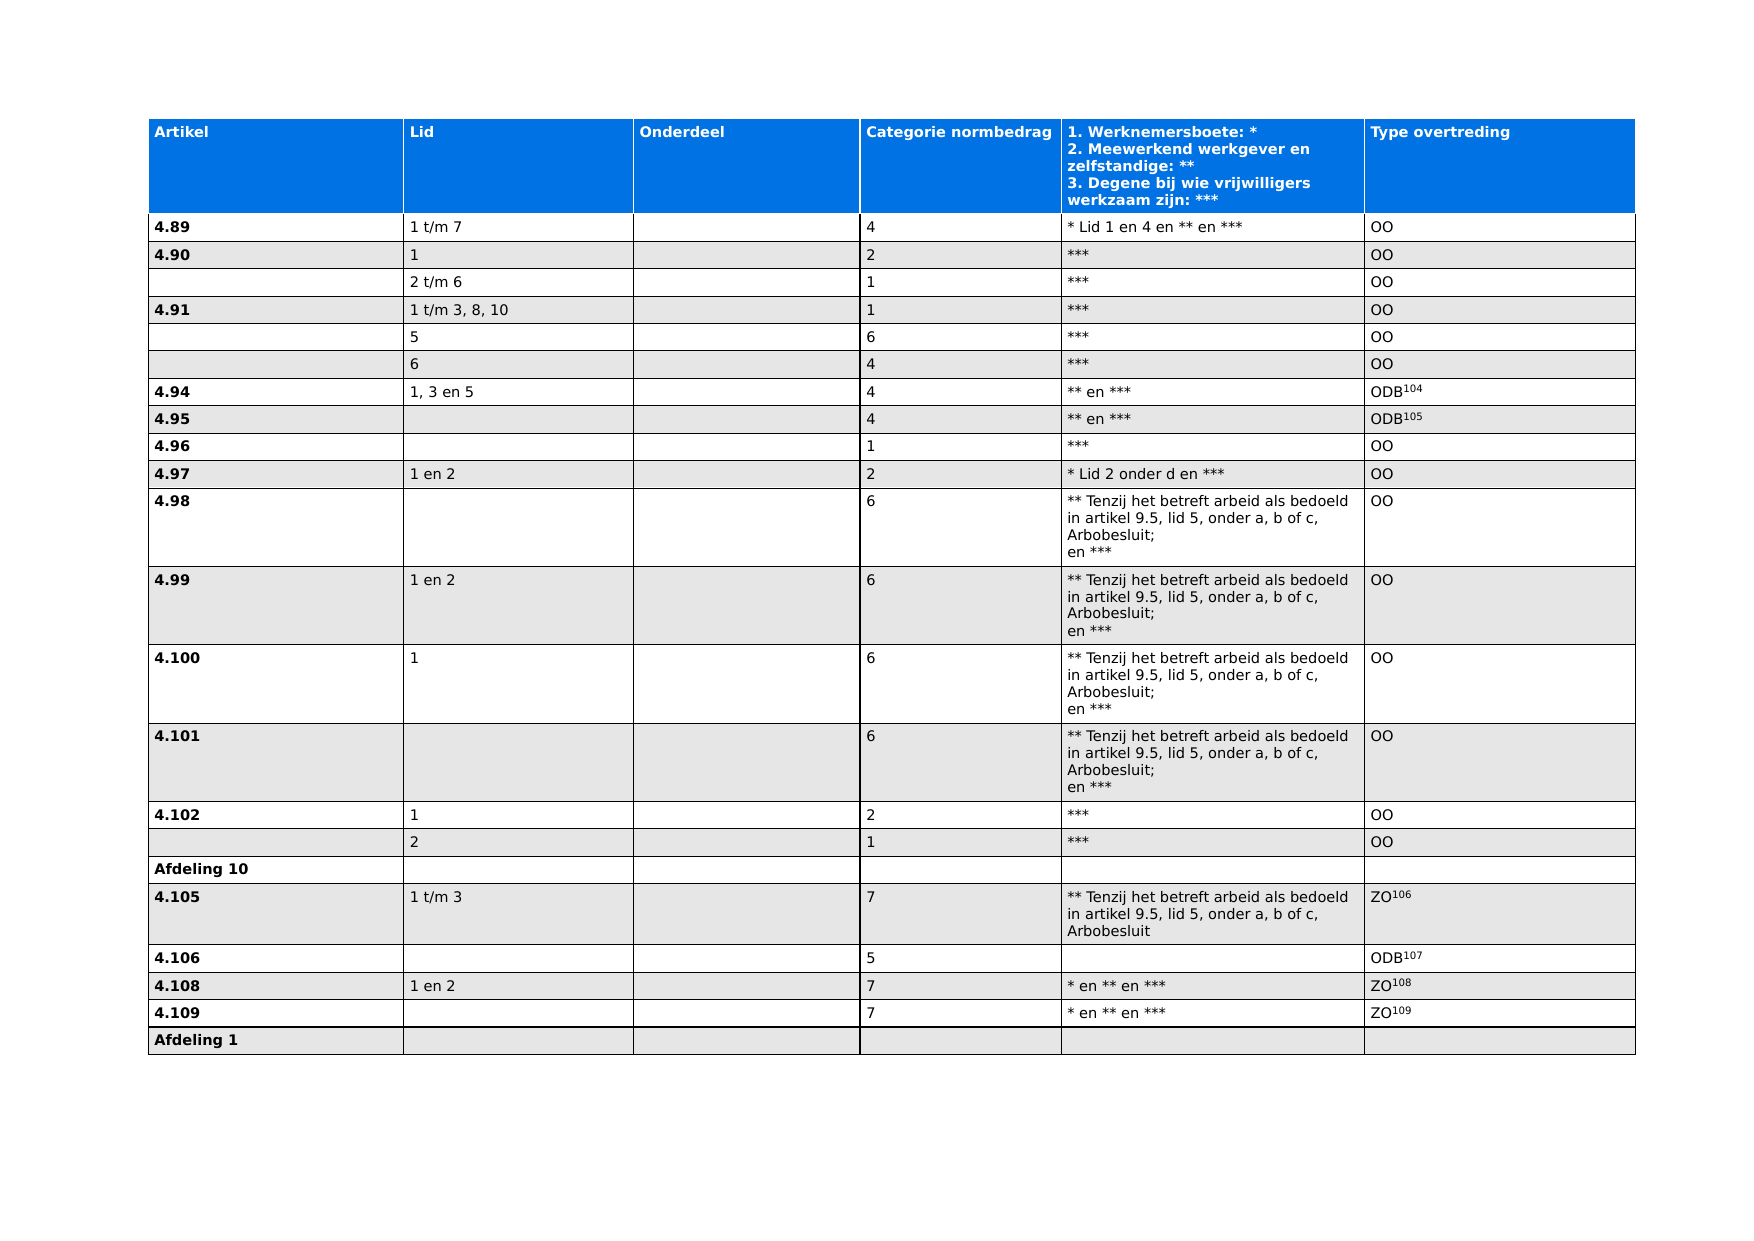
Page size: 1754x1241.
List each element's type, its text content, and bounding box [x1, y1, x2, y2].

table_cell ZO106 [1365, 884, 1635, 944]
table_cell [149, 829, 403, 856]
table_cell 7 [861, 973, 1061, 999]
table_cell [634, 829, 859, 856]
table_header Lid [404, 119, 633, 213]
table_cell 1 en 2 [404, 567, 633, 644]
table_cell Afdeling 1 [149, 1028, 403, 1054]
table_cell 4.106 [149, 945, 403, 972]
table_cell 1, 3 en 5 [404, 379, 633, 405]
table_cell [404, 489, 633, 566]
table_cell 4.95 [149, 406, 403, 433]
table_cell OO [1365, 324, 1635, 350]
table_cell [404, 1028, 633, 1054]
table_cell ** Tenzij het betreft arbeid als bedoeld in artikel 9.5, lid 5, onder a, b of c, Arbobesluit; en *** [1062, 489, 1364, 566]
table_cell *** [1062, 324, 1364, 350]
table_cell OO [1365, 802, 1635, 828]
table_cell [1365, 1028, 1635, 1054]
table_cell [634, 406, 859, 433]
table_cell 1 en 2 [404, 973, 633, 999]
table_cell [1365, 857, 1635, 883]
table_cell [1062, 1028, 1364, 1054]
table_cell [634, 461, 859, 487]
table_cell 4.89 [149, 215, 403, 241]
table_cell 4.105 [149, 884, 403, 944]
table_header 1. Werknemersboete: * 2. Meewerkend werkgever en zelfstandige: ** 3. Degene bij wie vrijwilligers werkzaam zijn: *** [1062, 119, 1364, 213]
table_cell 6 [861, 724, 1061, 801]
table_cell 6 [404, 351, 633, 378]
table_cell 1 [404, 802, 633, 828]
table_cell OO [1365, 242, 1635, 268]
table_cell ODB107 [1365, 945, 1635, 972]
table_cell 2 [861, 802, 1061, 828]
table_cell 4 [861, 351, 1061, 378]
table_cell 1 t/m 7 [404, 215, 633, 241]
table_cell 4.97 [149, 461, 403, 487]
table_cell ** en *** [1062, 379, 1364, 405]
table_cell [1062, 945, 1364, 972]
table_cell 6 [861, 324, 1061, 350]
table_cell 6 [861, 489, 1061, 566]
table_cell 7 [861, 1000, 1061, 1026]
table_cell [634, 973, 859, 999]
table_cell [634, 1000, 859, 1026]
table_cell [634, 802, 859, 828]
table_cell ** Tenzij het betreft arbeid als bedoeld in artikel 9.5, lid 5, onder a, b of c, Arbobesluit; en *** [1062, 645, 1364, 722]
table_cell 1 [861, 829, 1061, 856]
table_cell OO [1365, 829, 1635, 856]
table_cell 4 [861, 379, 1061, 405]
table_cell [634, 269, 859, 296]
table_cell [149, 269, 403, 296]
table_cell [634, 884, 859, 944]
table_cell 4.91 [149, 297, 403, 323]
table_cell 1 t/m 3, 8, 10 [404, 297, 633, 323]
table_cell ** Tenzij het betreft arbeid als bedoeld in artikel 9.5, lid 5, onder a, b of c, Arbobesluit; en *** [1062, 724, 1364, 801]
table_cell *** [1062, 297, 1364, 323]
table_cell 4.90 [149, 242, 403, 268]
table_header Categorie normbedrag [861, 119, 1061, 213]
table_cell [1062, 857, 1364, 883]
table_cell 1 [861, 434, 1061, 460]
table_cell 7 [861, 884, 1061, 944]
table_cell [634, 434, 859, 460]
table_cell ODB105 [1365, 406, 1635, 433]
table_cell 4.109 [149, 1000, 403, 1026]
table_cell [634, 297, 859, 323]
table_cell ** Tenzij het betreft arbeid als bedoeld in artikel 9.5, lid 5, onder a, b of c, Arbobesluit [1062, 884, 1364, 944]
table_cell 4.102 [149, 802, 403, 828]
table_cell [634, 645, 859, 722]
table_cell * Lid 2 onder d en *** [1062, 461, 1364, 487]
table_cell 2 [861, 461, 1061, 487]
table_cell [404, 1000, 633, 1026]
table_cell OO [1365, 297, 1635, 323]
table_cell * Lid 1 en 4 en ** en *** [1062, 215, 1364, 241]
table_cell 4.94 [149, 379, 403, 405]
table_cell [149, 324, 403, 350]
table_cell 4 [861, 406, 1061, 433]
table_cell * en ** en *** [1062, 1000, 1364, 1026]
table_cell OO [1365, 645, 1635, 722]
table_cell [634, 351, 859, 378]
table_cell ** Tenzij het betreft arbeid als bedoeld in artikel 9.5, lid 5, onder a, b of c, Arbobesluit; en *** [1062, 567, 1364, 644]
table_cell [861, 1028, 1061, 1054]
table_cell 2 t/m 6 [404, 269, 633, 296]
table_cell OO [1365, 351, 1635, 378]
table_header Artikel [149, 119, 403, 213]
table_cell 1 [404, 645, 633, 722]
table_cell *** [1062, 351, 1364, 378]
table_cell *** [1062, 829, 1364, 856]
table_cell [634, 324, 859, 350]
table_cell 4.99 [149, 567, 403, 644]
table_header Type overtreding [1365, 119, 1635, 213]
table_cell ** en *** [1062, 406, 1364, 433]
table_cell [404, 434, 633, 460]
table_cell 1 [861, 269, 1061, 296]
table_cell [404, 406, 633, 433]
table_cell 1 [861, 297, 1061, 323]
table_cell *** [1062, 434, 1364, 460]
table_cell [634, 215, 859, 241]
table_cell OO [1365, 489, 1635, 566]
table_cell [634, 242, 859, 268]
table_cell [149, 351, 403, 378]
table_cell 4.100 [149, 645, 403, 722]
table_cell ODB104 [1365, 379, 1635, 405]
table_cell [634, 567, 859, 644]
table_cell [634, 945, 859, 972]
table_cell [634, 724, 859, 801]
table_cell 1 [404, 242, 633, 268]
table_cell OO [1365, 269, 1635, 296]
table_cell 2 [861, 242, 1061, 268]
table_cell 6 [861, 567, 1061, 644]
table_cell [634, 857, 859, 883]
table_cell 1 en 2 [404, 461, 633, 487]
table_cell 4.96 [149, 434, 403, 460]
table_cell 5 [861, 945, 1061, 972]
table_cell 5 [404, 324, 633, 350]
table_cell OO [1365, 215, 1635, 241]
table_cell [634, 1028, 859, 1054]
table_cell 1 t/m 3 [404, 884, 633, 944]
table_cell [634, 379, 859, 405]
table_cell * en ** en *** [1062, 973, 1364, 999]
table_cell OO [1365, 567, 1635, 644]
table_cell [404, 945, 633, 972]
table_cell [861, 857, 1061, 883]
table_cell [634, 489, 859, 566]
table_cell ZO109 [1365, 1000, 1635, 1026]
table_header Onderdeel [634, 119, 859, 213]
table_cell OO [1365, 461, 1635, 487]
table_cell Afdeling 10 [149, 857, 403, 883]
table_cell OO [1365, 724, 1635, 801]
table_cell OO [1365, 434, 1635, 460]
table_cell [404, 857, 633, 883]
table_cell 4.98 [149, 489, 403, 566]
table_cell 4.108 [149, 973, 403, 999]
table_cell 4.101 [149, 724, 403, 801]
table_cell 2 [404, 829, 633, 856]
table_cell ZO108 [1365, 973, 1635, 999]
table_cell [404, 724, 633, 801]
table_cell *** [1062, 242, 1364, 268]
table_cell *** [1062, 802, 1364, 828]
table_cell *** [1062, 269, 1364, 296]
table_cell 6 [861, 645, 1061, 722]
table_cell 4 [861, 215, 1061, 241]
